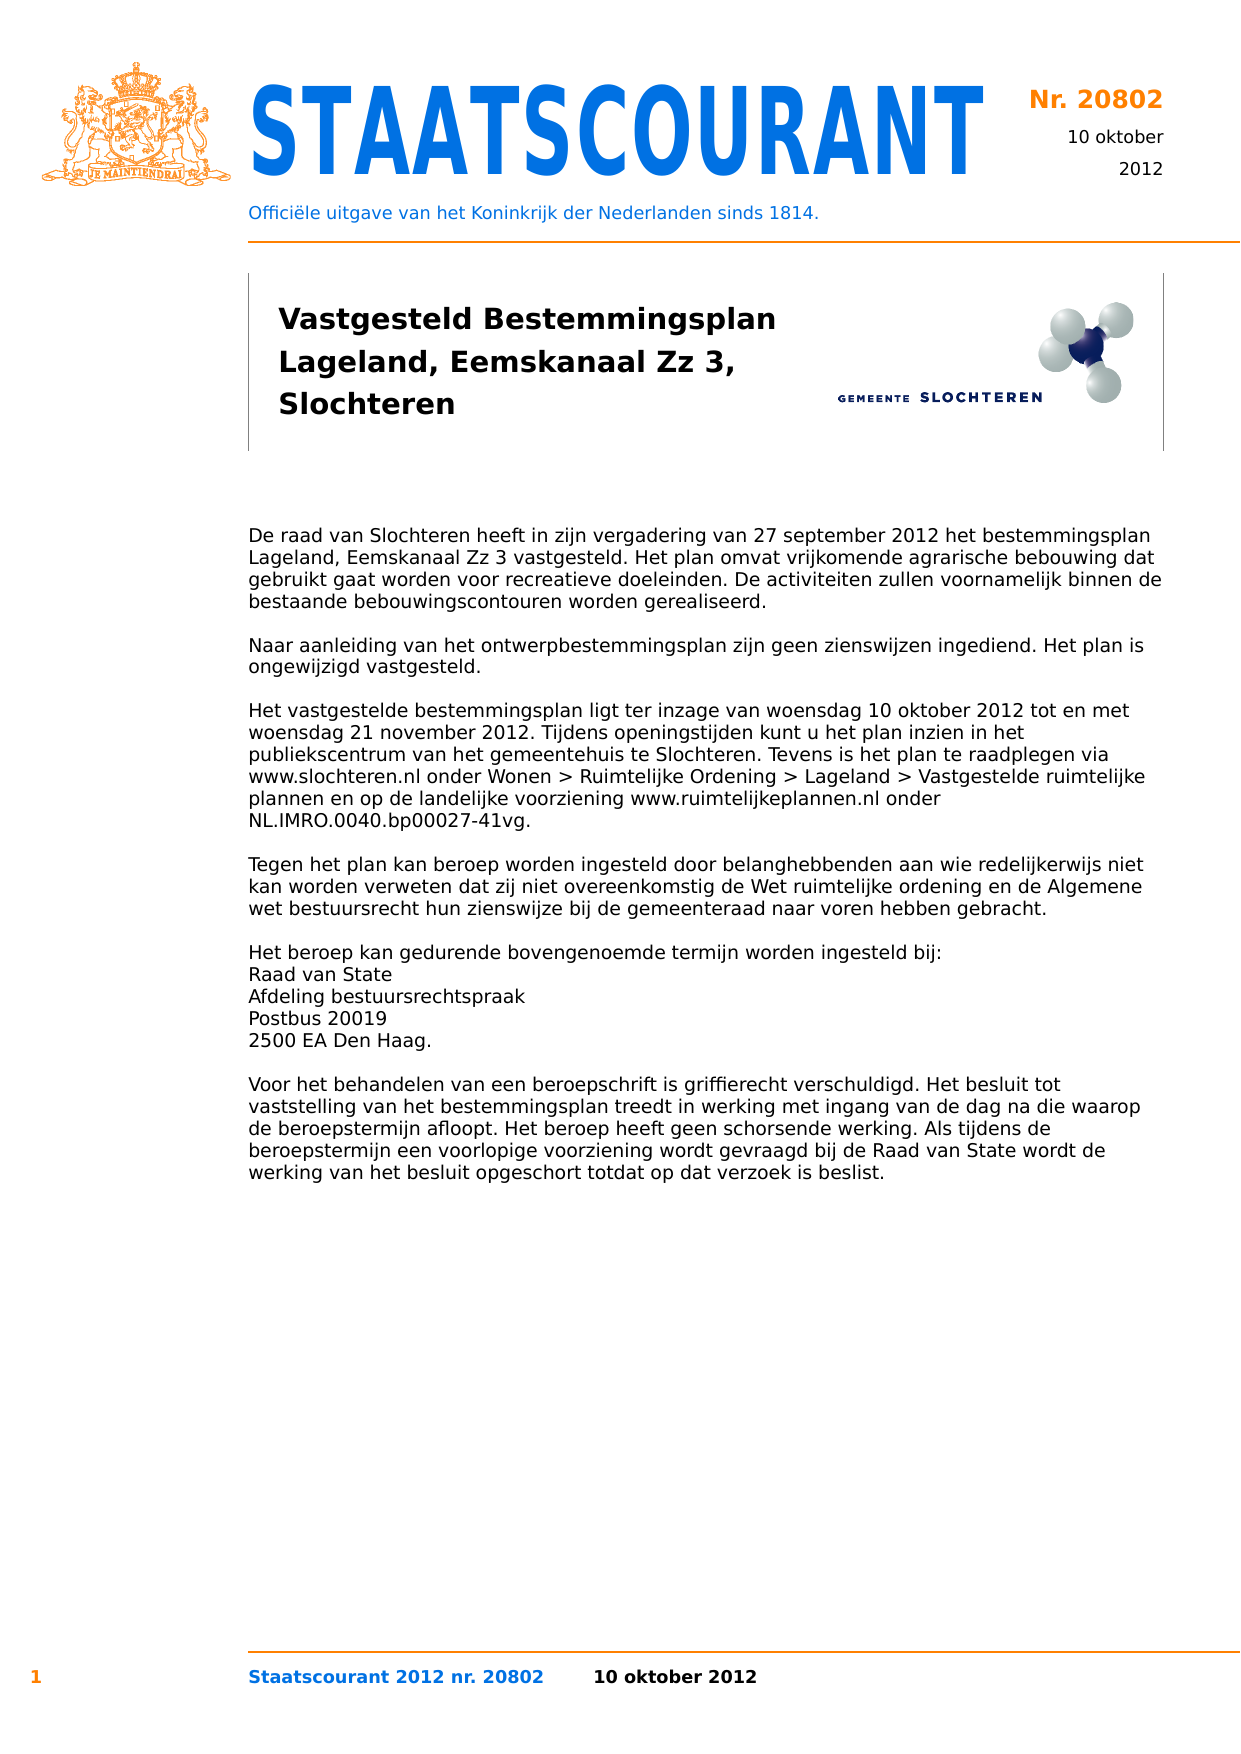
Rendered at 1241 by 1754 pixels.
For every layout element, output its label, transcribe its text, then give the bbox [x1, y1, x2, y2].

text Naar aanleiding van het ontwerpbestemmingsplan zijn geen zienswijzen ingediend. Het plan is ongewijzigd vastgesteld. [248, 634, 1163, 678]
subtitle Vastgesteld Bestemmingsplan Lageland, Eemskanaal Zz 3, Slochteren [249, 273, 1163, 451]
text Postbus 20019 [248, 1008, 1163, 1030]
picture [838, 302, 1134, 403]
table_cell Officiële uitgave van het Koninkrijk der Nederlanden sinds 1814. [248, 203, 1240, 241]
text 2500 EA Den Haag. [248, 1030, 1163, 1052]
text Het vastgestelde bestemmingsplan ligt ter inzage van woensdag 10 oktober 2012 tot en met woensdag 21 november 2012. Tijdens openingstijden kunt u het plan inzien in het publiekscentrum van het gemeentehuis te Slochteren. Tevens is het plan te raadplegen via www.slochteren.nl onder Wonen > Ruimtelijke Ordening > Lageland > Vastgestelde ruimtelijke plannen en op de landelijke voorziening www.ruimtelijkeplannen.nl onder NL.IMRO.0040.bp00027-41vg. [248, 700, 1163, 832]
text Het beroep kan gedurende bovengenoemde termijn worden ingesteld bij: [248, 942, 1163, 964]
text De raad van Slochteren heeft in zijn vergadering van 27 september 2012 het bestemmingsplan Lageland, Eemskanaal Zz 3 vastgesteld. Het plan omvat vrijkomende agrarische bebouwing dat gebruikt gaat worden voor recreatieve doeleinden. De activiteiten zullen voornamelijk binnen de bestaande bebouwingscontouren worden gerealiseerd. [248, 525, 1163, 613]
text Tegen het plan kan beroep worden ingesteld door belanghebbenden aan wie redelijkerwijs niet kan worden verweten dat zij niet overeenkomstig de Wet ruimtelijke ordening en de Algemene wet bestuursrecht hun zienswijze bij de gemeenteraad naar voren hebben gebracht. [248, 854, 1163, 920]
table_header Nr. 20802 [998, 62, 1240, 121]
table_header [25, 62, 248, 241]
text Voor het behandelen van een beroepschrift is griffierecht verschuldigd. Het besluit tot vaststelling van het bestemmingsplan treedt in werking met ingang van de dag na die waarop de beroepstermijn afloopt. Het beroep heeft geen schorsende werking. Als tijdens de beroepstermijn een voorlopige voorziening wordt gevraagd bij de Raad van State wordt de werking van het besluit opgeschort totdat op dat verzoek is beslist. [248, 1074, 1163, 1183]
table_cell 2012 [998, 153, 1240, 203]
table_cell 10 oktober [998, 121, 1240, 153]
text Afdeling bestuursrechtspraak [248, 986, 1163, 1008]
table_header STAATSCOURANT [248, 62, 998, 203]
text Raad van State [248, 964, 1163, 986]
picture [41, 62, 231, 186]
